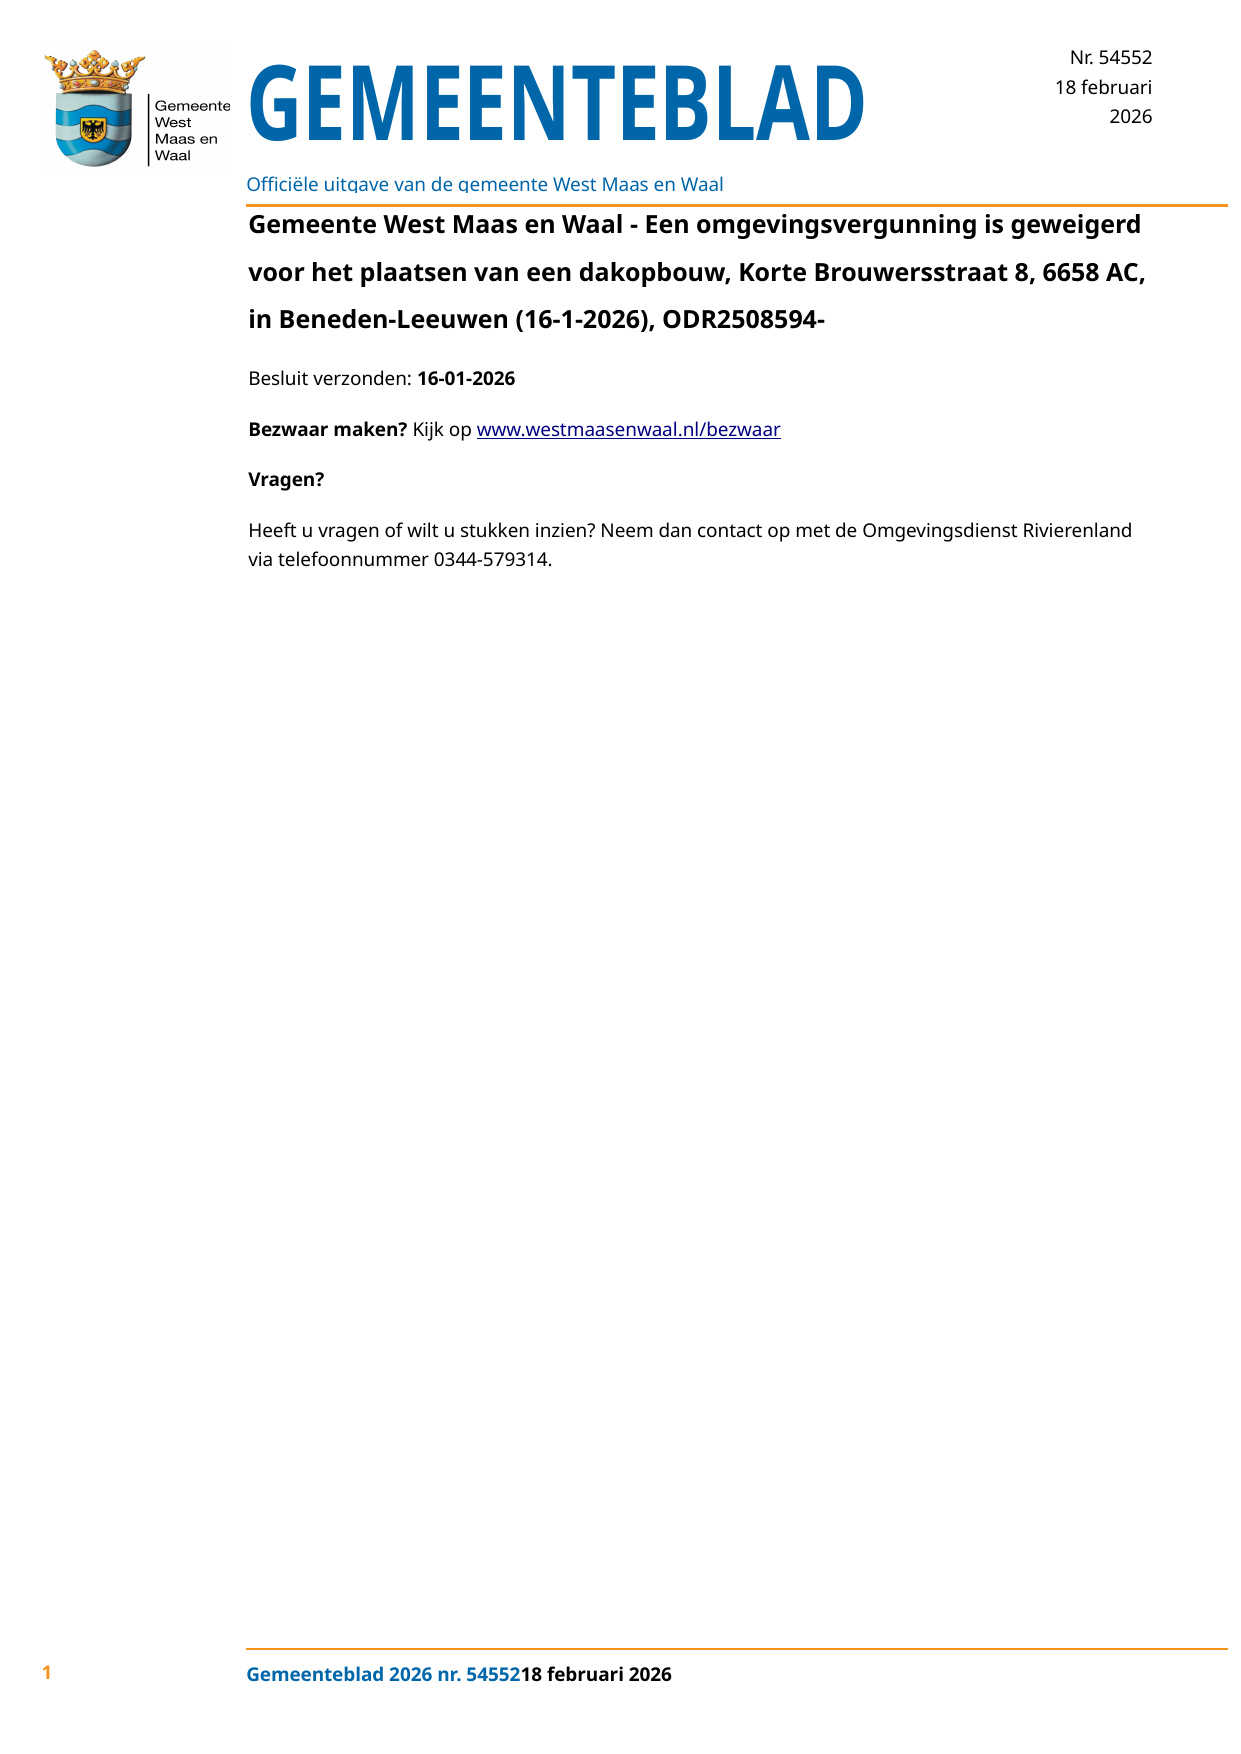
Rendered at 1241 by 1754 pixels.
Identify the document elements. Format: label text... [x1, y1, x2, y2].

text Bezwaar maken? Kijk op www.westmaasenwaal.nl/bezwaar [248, 416, 1152, 442]
text Vragen? [248, 466, 1152, 492]
text Besluit verzonden: 16-01-2026 [248, 366, 1152, 391]
picture [41, 47, 231, 172]
text Heeft u vragen of wilt u stukken inzien? Neem dan contact op met de Omgevingsdienst Rivierenland via telefoonnummer 0344-579314. [248, 517, 1152, 572]
text Gemeente West Maas en Waal - Een omgevingsvergunning is geweigerd voor het plaatsen van een dakopbouw, Korte Brouwersstraat 8, 6658 AC, in Beneden-Leeuwen (16-1-2026), ODR2508594- [248, 207, 1152, 336]
